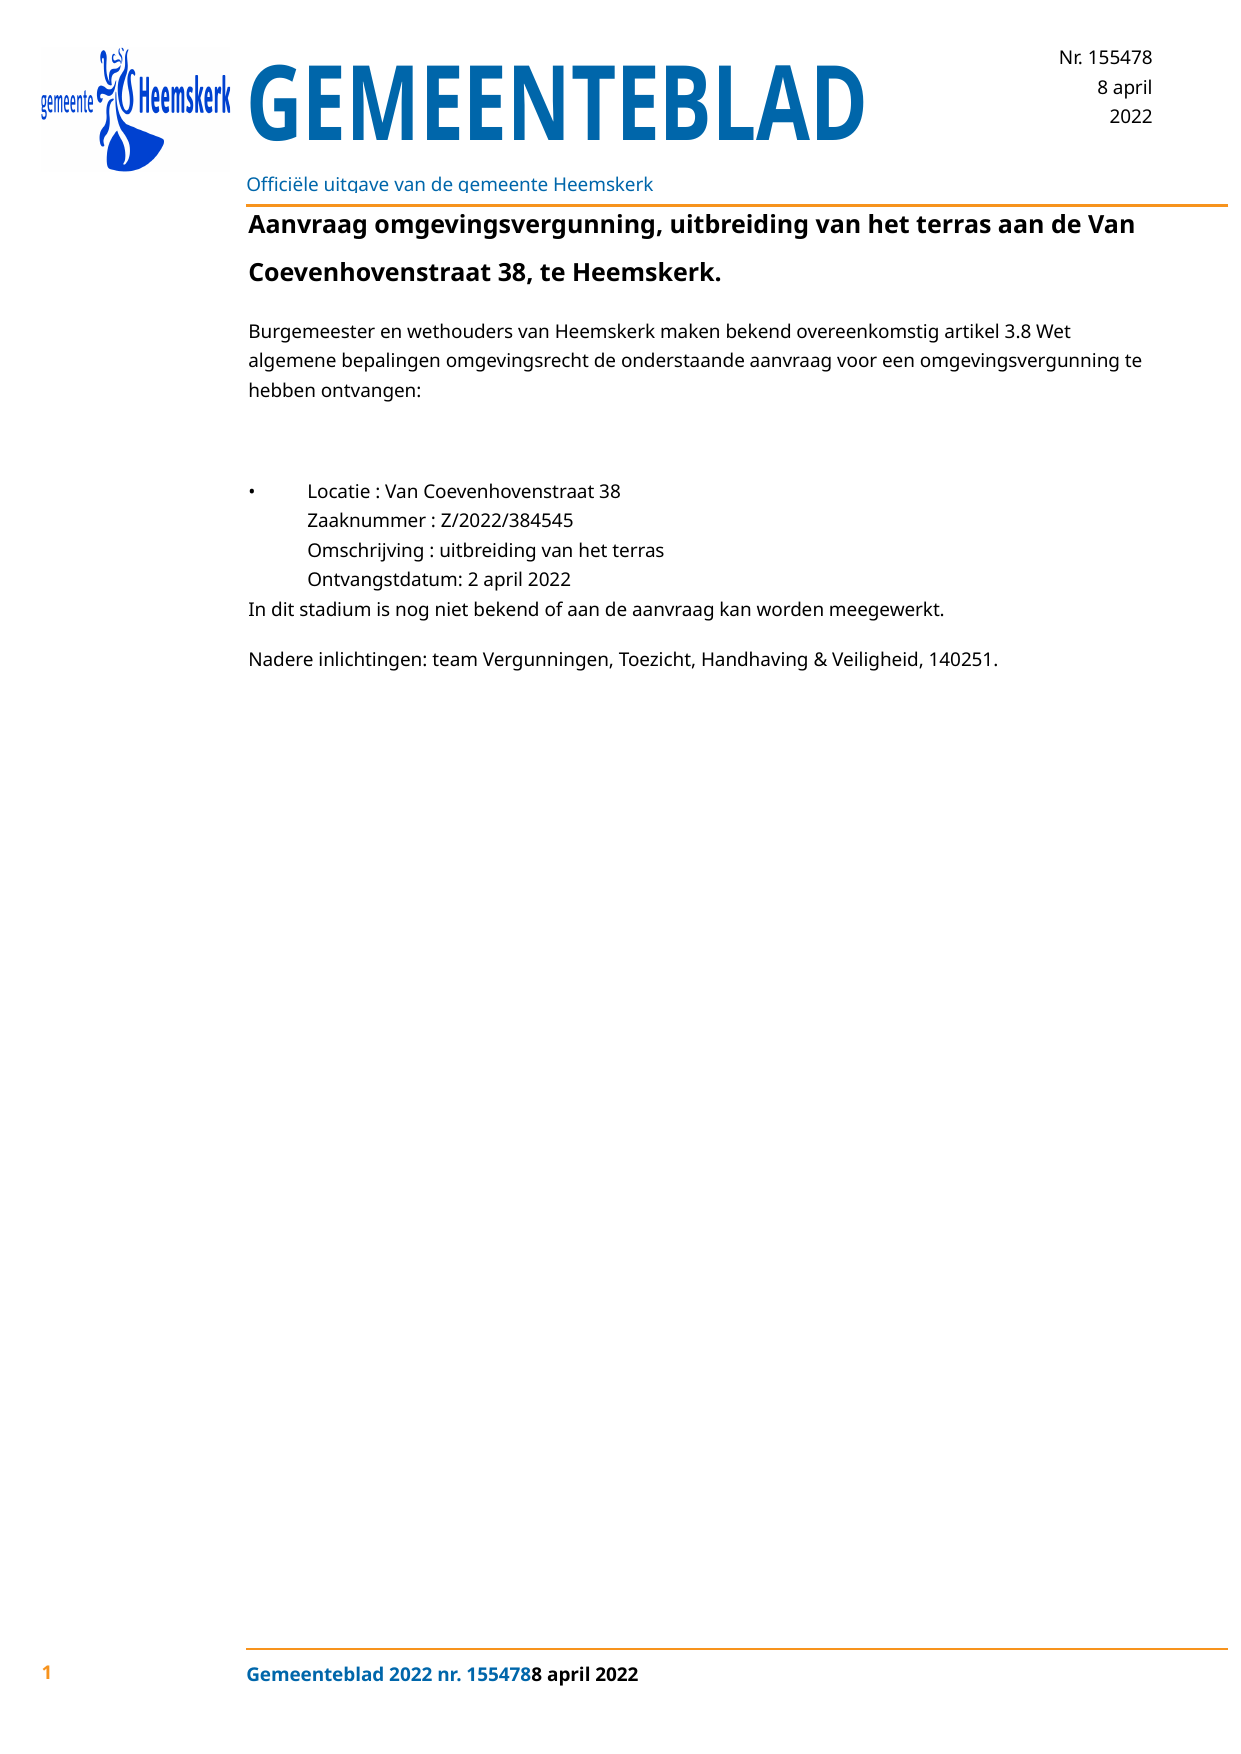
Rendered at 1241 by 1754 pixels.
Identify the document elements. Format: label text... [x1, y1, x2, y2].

text Aanvraag omgevingsvergunning, uitbreiding van het terras aan de Van Coevenhovenstraat 38, te Heemskerk. [248, 207, 1152, 288]
list Ontvangstdatum: 2 april 2022 [248, 567, 1152, 592]
list Locatie : Van Coevenhovenstraat 38 [248, 478, 1152, 504]
list Zaaknummer : Z/2022/384545 [248, 507, 1152, 533]
text Burgemeester en wethouders van Heemskerk maken bekend overeenkomstig artikel 3.8 Wet algemene bepalingen omgevingsrecht de onderstaande aanvraag voor een omgevingsvergunning te hebben ontvangen: [248, 318, 1152, 403]
text In dit stadium is nog niet bekend of aan de aanvraag kan worden meegewerkt. [248, 596, 1152, 622]
text Nadere inlichtingen: team Vergunningen, Toezicht, Handhaving & Veiligheid, 140251. [248, 647, 1152, 672]
list Omschrijving : uitbreiding van het terras [248, 537, 1152, 563]
picture [41, 47, 231, 172]
